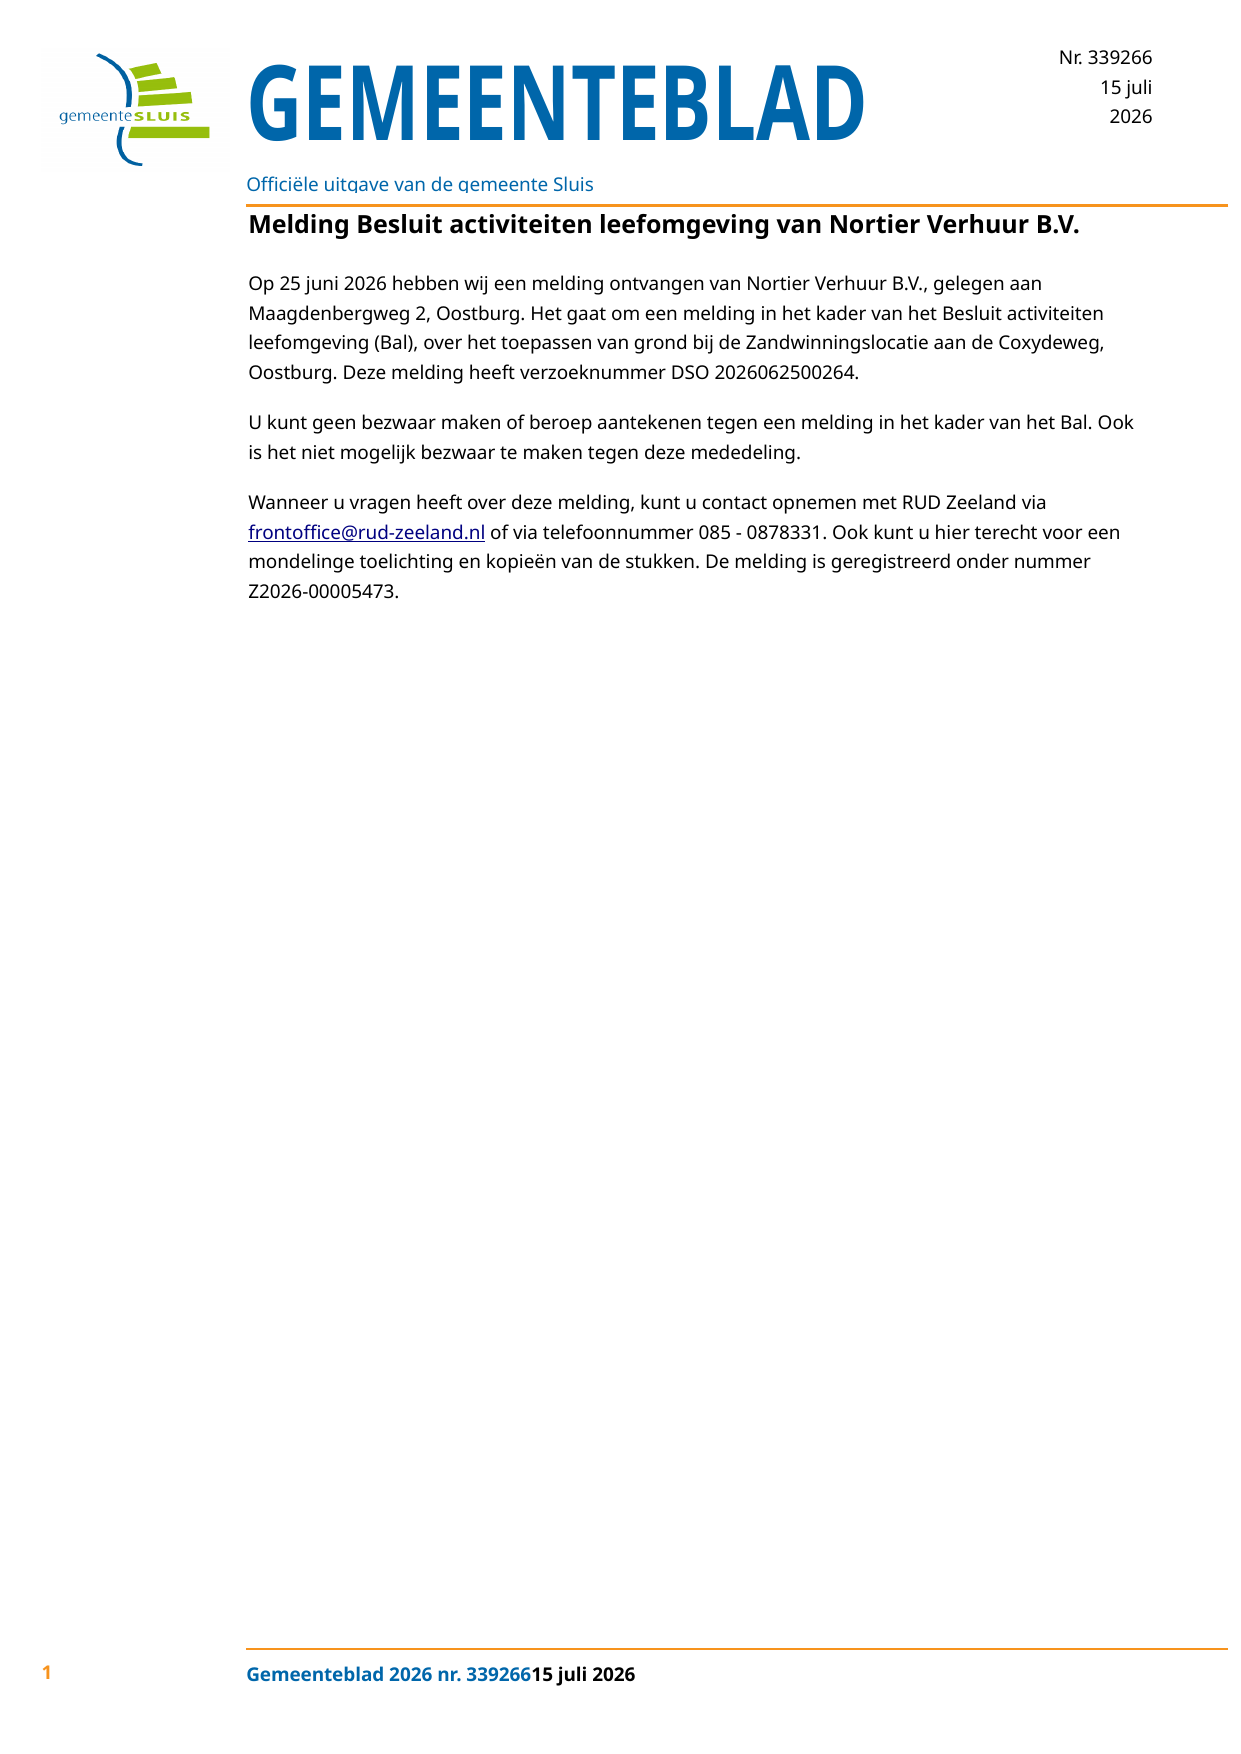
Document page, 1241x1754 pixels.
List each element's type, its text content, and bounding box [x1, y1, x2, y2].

text Wanneer u vragen heeft over deze melding, kunt u contact opnemen met RUD Zeeland via frontoffice@rud-zeeland.nl of via telefoonnummer 085 - 0878331. Ook kunt u hier terecht voor een mondelinge toelichting en kopieën van de stukken. De melding is geregistreerd onder nummer Z2026-00005473. [248, 489, 1152, 604]
text Melding Besluit activiteiten leefomgeving van Nortier Verhuur B.V. [248, 207, 1152, 241]
picture [41, 47, 231, 172]
text Op 25 juni 2026 hebben wij een melding ontvangen van Nortier Verhuur B.V., gelegen aan Maagdenbergweg 2, Oostburg. Het gaat om een melding in het kader van het Besluit activiteiten leefomgeving (Bal), over het toepassen van grond bij de Zandwinningslocatie aan de Coxydeweg, Oostburg. Deze melding heeft verzoeknummer DSO 2026062500264. [248, 270, 1152, 385]
text U kunt geen bezwaar maken of beroep aantekenen tegen een melding in het kader van het Bal. Ook is het niet mogelijk bezwaar te maken tegen deze mededeling. [248, 409, 1152, 465]
